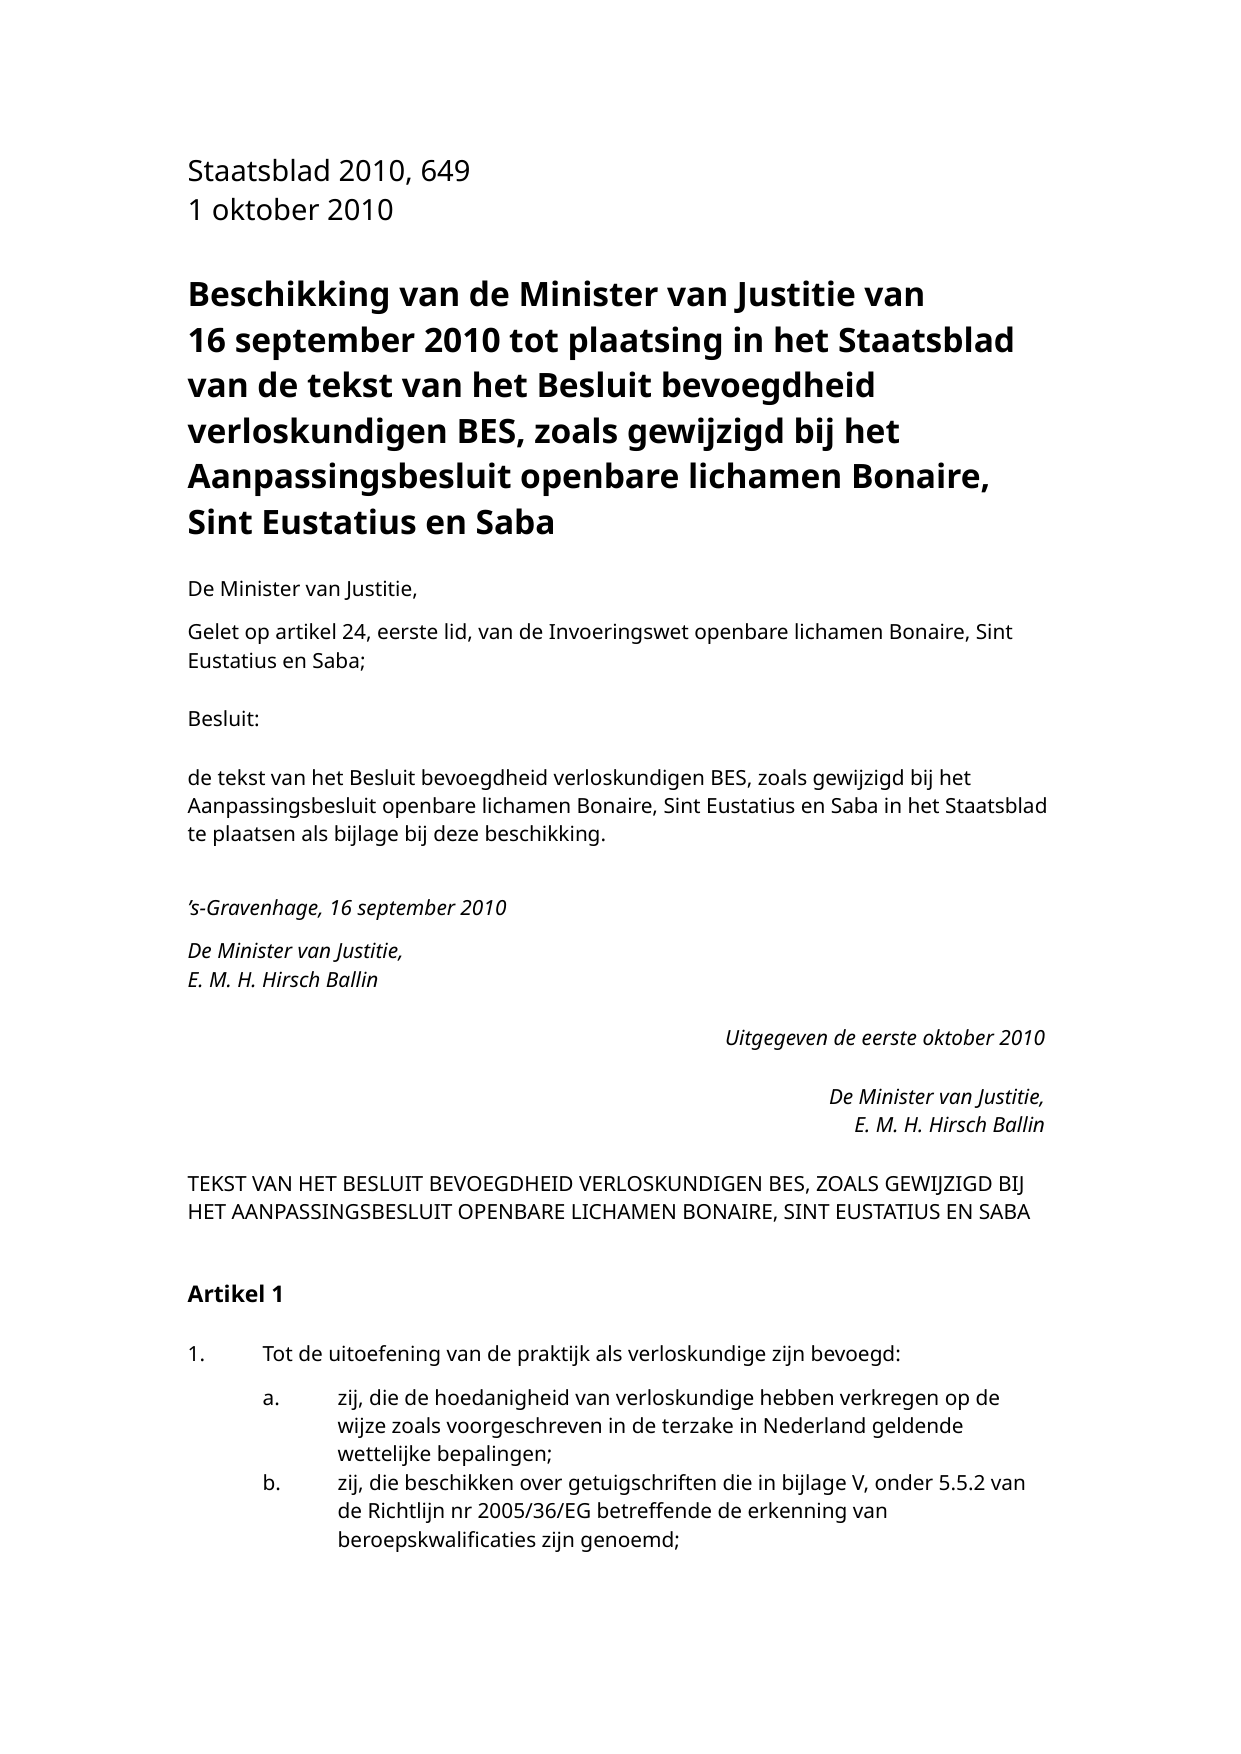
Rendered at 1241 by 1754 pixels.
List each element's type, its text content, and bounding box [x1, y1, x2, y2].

subtitle Artikel 1 [187, 1278, 1053, 1309]
text 1 oktober 2010 [187, 190, 1053, 229]
text Staatsblad 2010, 649 [187, 150, 1053, 190]
list Tot de uitoefening van de praktijk als verloskundige zijn bevoegd: [187, 1339, 1053, 1368]
list zij, die de hoedanigheid van verloskundige hebben verkregen op de wijze zoals voorgeschreven in de terzake in Nederland geldende wettelijke bepalingen; [262, 1383, 1053, 1468]
subtitle TEKST VAN HET BESLUIT BEVOEGDHEID VERLOSKUNDIGEN BES, ZOALS GEWIJZIGD BIJ HET AANPASSINGSBESLUIT OPENBARE LICHAMEN BONAIRE, SINT EUSTATIUS EN SABA [187, 1169, 1053, 1226]
text E. M. H. Hirsch Ballin [187, 1110, 1053, 1139]
subtitle Beschikking van de Minister van Justitie van 16 september 2010 tot plaatsing in het Staatsblad van de tekst van het Besluit bevoegdheid verloskundigen BES, zoals gewijzigd bij het Aanpassingsbesluit openbare lichamen Bonaire, Sint Eustatius en Saba [187, 271, 1053, 544]
text Uitgegeven de eerste oktober 2010 [187, 1023, 1053, 1052]
list zij, die beschikken over getuigschriften die in bijlage V, onder 5.5.2 van de Richtlijn nr 2005/36/EG betreffende de erkenning van beroepskwalificaties zijn genoemd; [262, 1468, 1053, 1553]
text ’s-Gravenhage, 16 september 2010 [187, 893, 1053, 921]
text De Minister van Justitie, [187, 936, 1053, 965]
text E. M. H. Hirsch Ballin [187, 965, 1053, 993]
text Gelet op artikel 24, eerste lid, van de Invoeringswet openbare lichamen Bonaire, Sint Eustatius en Saba; [187, 617, 1053, 674]
text de tekst van het Besluit bevoegdheid verloskundigen BES, zoals gewijzigd bij het Aanpassingsbesluit openbare lichamen Bonaire, Sint Eustatius en Saba in het Staatsblad te plaatsen als bijlage bij deze beschikking. [187, 763, 1053, 848]
text De Minister van Justitie, [187, 574, 1053, 602]
text De Minister van Justitie, [187, 1082, 1053, 1110]
text Besluit: [187, 704, 1053, 733]
